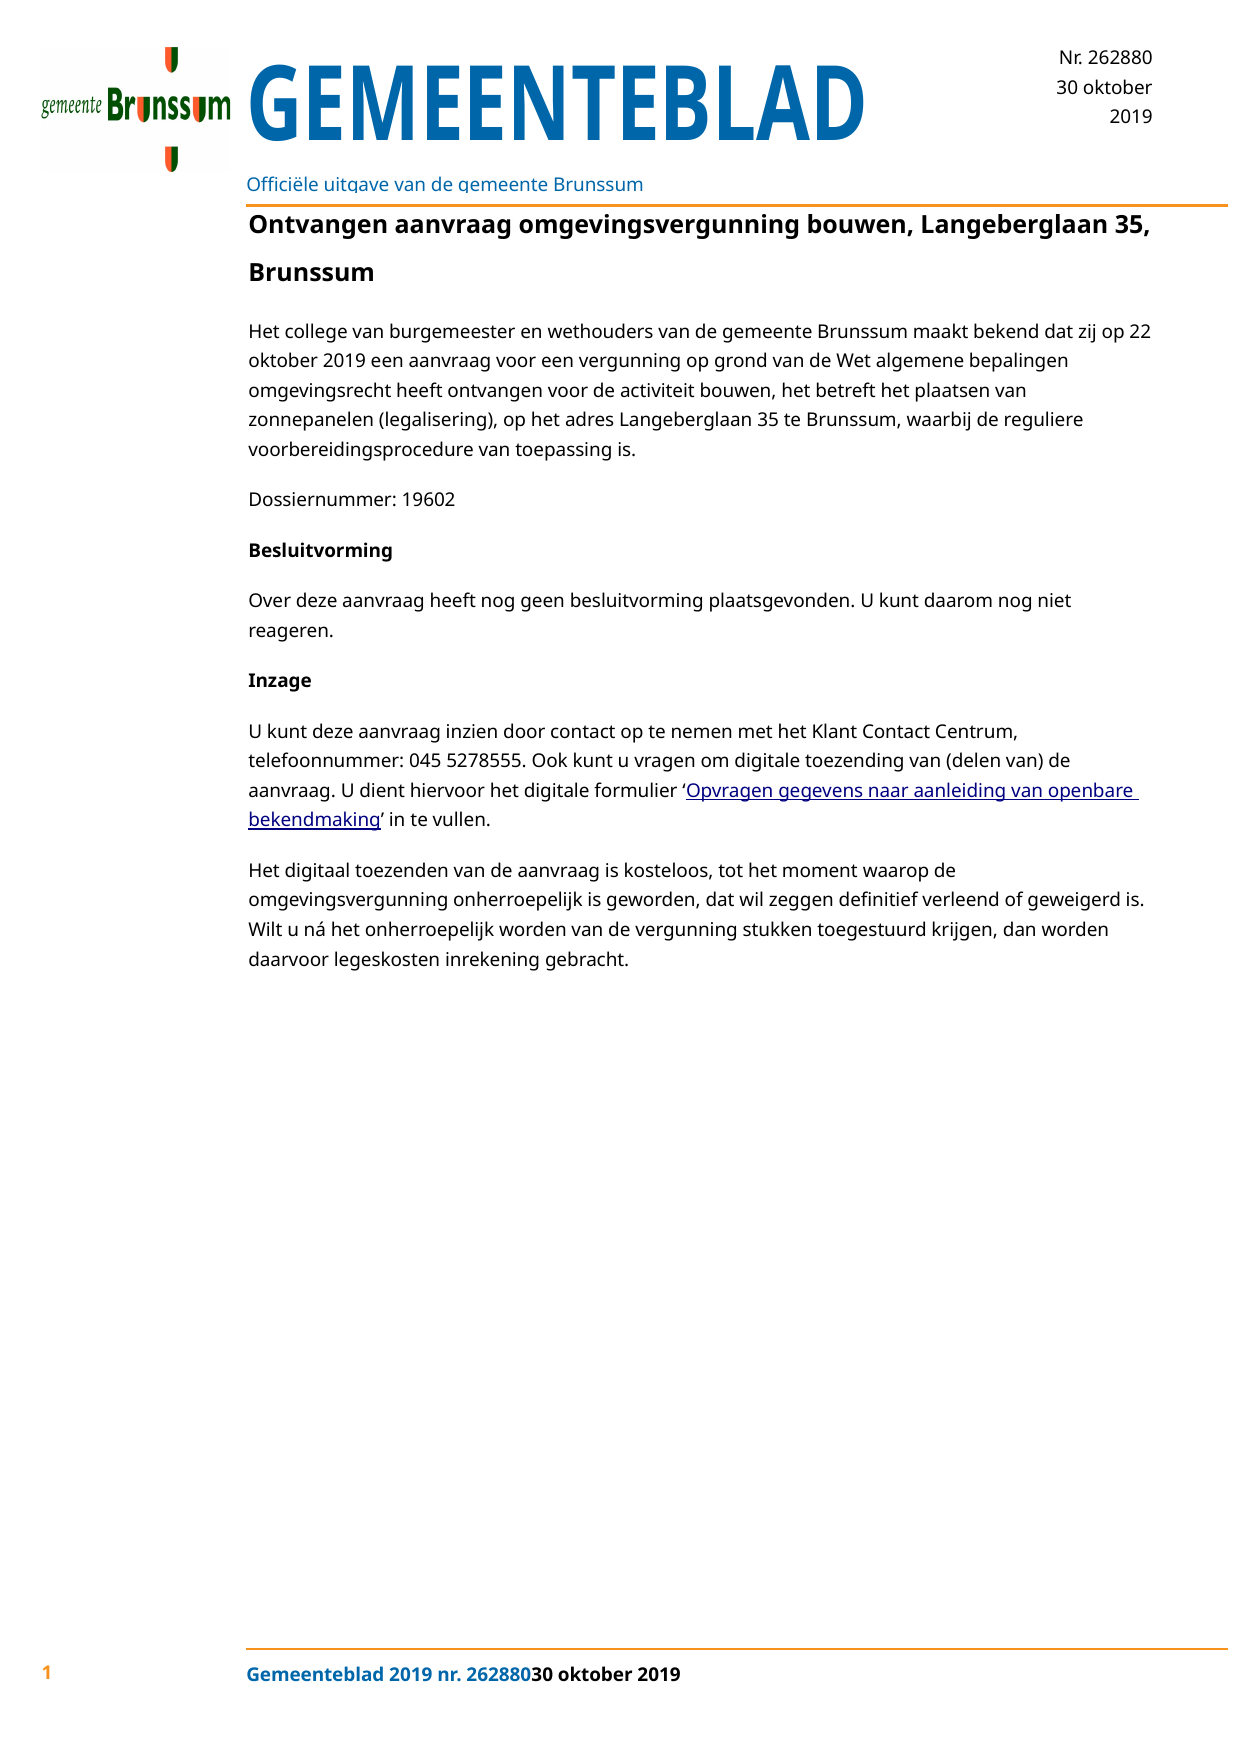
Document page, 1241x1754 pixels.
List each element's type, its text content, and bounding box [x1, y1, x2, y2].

text Dossiernummer: 19602 [248, 487, 1152, 512]
picture [41, 47, 231, 172]
text Besluitvorming [248, 537, 1152, 563]
text Inzage [248, 667, 1152, 693]
text U kunt deze aanvraag inzien door contact op te nemen met het Klant Contact Centrum, telefoonnummer: 045 5278555. Ook kunt u vragen om digitale toezending van (delen van) de aanvraag. U dient hiervoor het digitale formulier ‘Opvragen gegevens naar aanleiding van openbare bekendmaking’ in te vullen. [248, 718, 1152, 832]
text Ontvangen aanvraag omgevingsvergunning bouwen, Langeberglaan 35, Brunssum [248, 207, 1152, 288]
text Over deze aanvraag heeft nog geen besluitvorming plaatsgevonden. U kunt daarom nog niet reageren. [248, 587, 1152, 643]
text Het college van burgemeester en wethouders van de gemeente Brunssum maakt bekend dat zij op 22 oktober 2019 een aanvraag voor een vergunning op grond van de Wet algemene bepalingen omgevingsrecht heeft ontvangen voor de activiteit bouwen, het betreft het plaatsen van zonnepanelen (legalisering), op het adres Langeberglaan 35 te Brunssum, waarbij de reguliere voorbereidingsprocedure van toepassing is. [248, 318, 1152, 462]
text Het digitaal toezenden van de aanvraag is kosteloos, tot het moment waarop de omgevingsvergunning onherroepelijk is geworden, dat wil zeggen definitief verleend of geweigerd is. Wilt u ná het onherroepelijk worden van de vergunning stukken toegestuurd krijgen, dan worden daarvoor legeskosten inrekening gebracht. [248, 857, 1152, 972]
